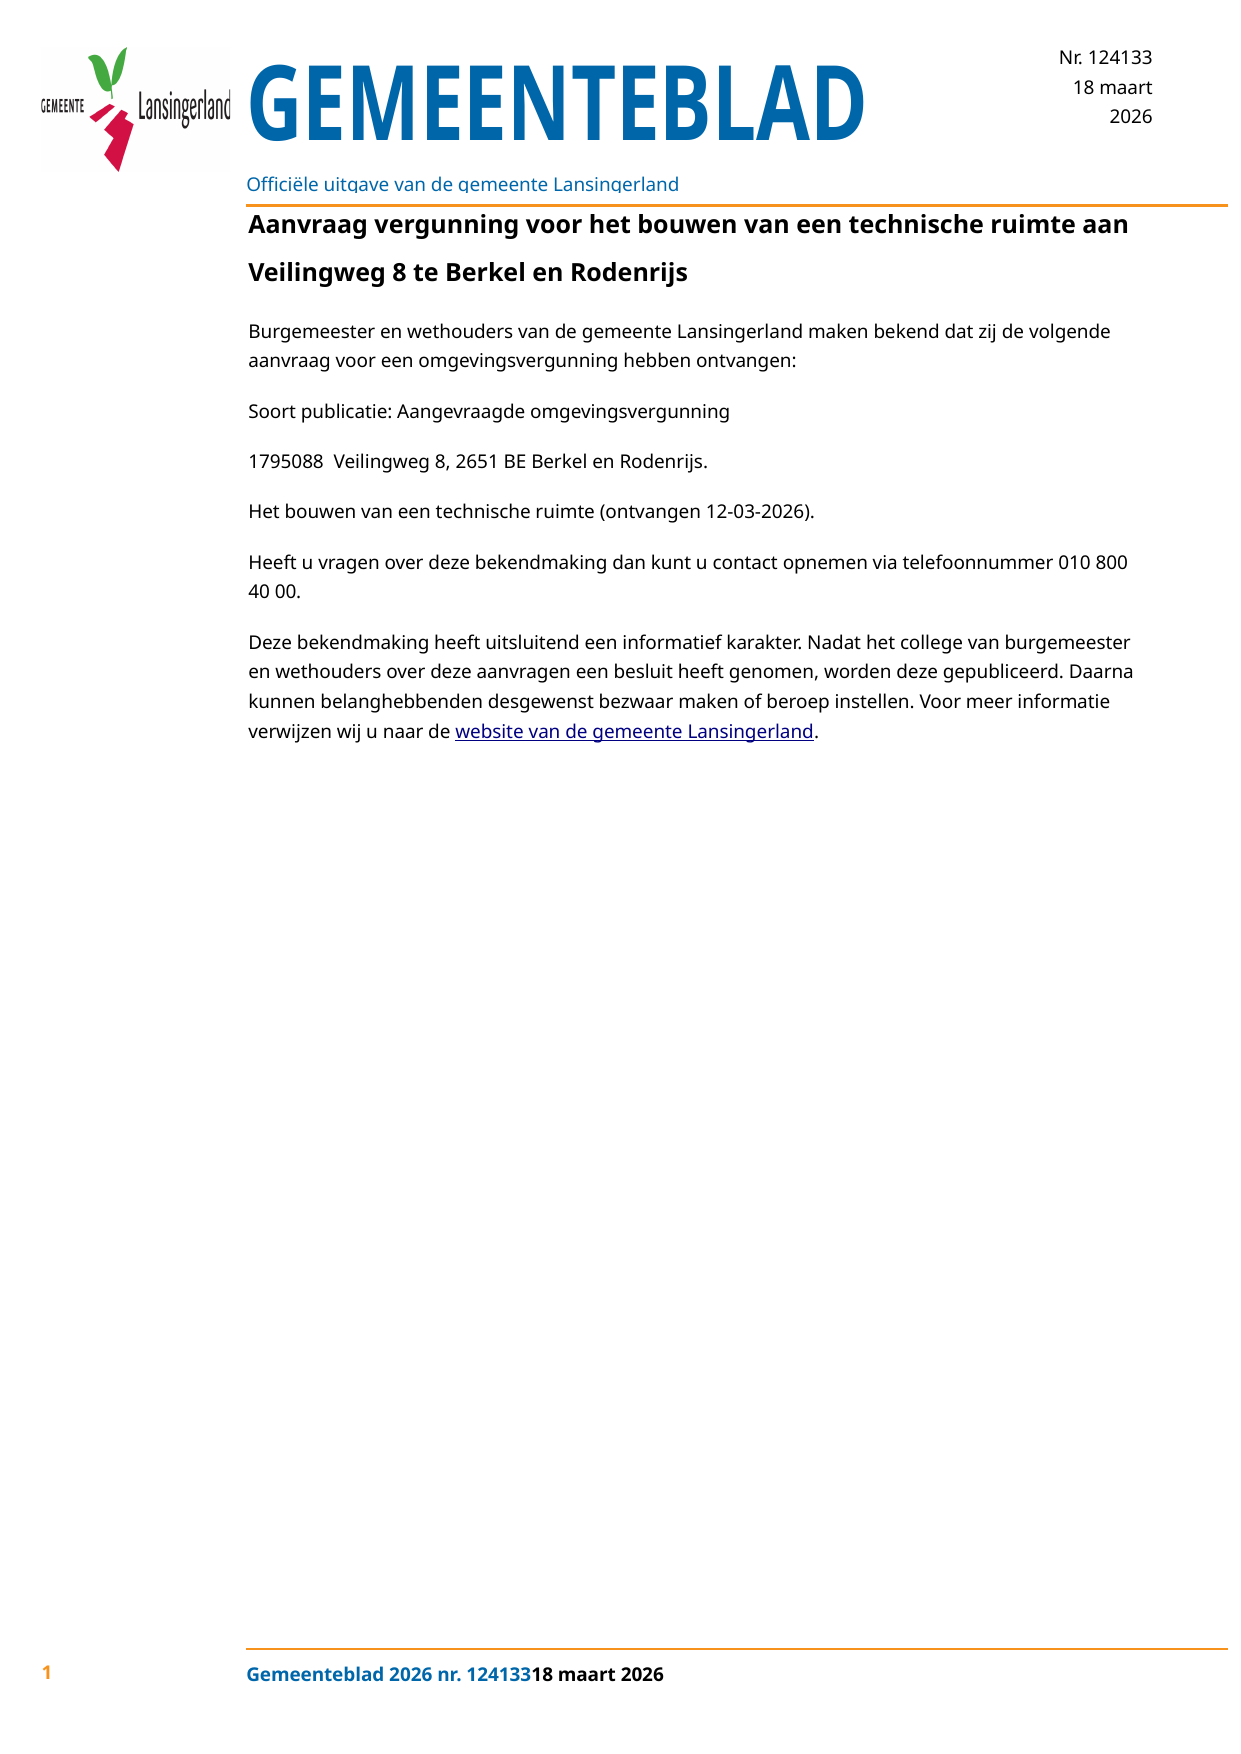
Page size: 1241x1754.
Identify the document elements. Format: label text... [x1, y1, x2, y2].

text Aanvraag vergunning voor het bouwen van een technische ruimte aan Veilingweg 8 te Berkel en Rodenrijs [248, 207, 1152, 288]
text Heeft u vragen over deze bekendmaking dan kunt u contact opnemen via telefoonnummer 010 800 40 00. [248, 549, 1152, 604]
text Het bouwen van een technische ruimte (ontvangen 12-03-2026). [248, 499, 1152, 524]
text 1795088 Veilingweg 8, 2651 BE Berkel en Rodenrijs. [248, 448, 1152, 474]
text Burgemeester en wethouders van de gemeente Lansingerland maken bekend dat zij de volgende aanvraag voor een omgevingsvergunning hebben ontvangen: [248, 318, 1152, 373]
text Soort publicatie: Aangevraagde omgevingsvergunning [248, 398, 1152, 424]
picture [41, 47, 231, 172]
text Deze bekendmaking heeft uitsluitend een informatief karakter. Nadat het college van burgemeester en wethouders over deze aanvragen een besluit heeft genomen, worden deze gepubliceerd. Daarna kunnen belanghebbenden desgewenst bezwaar maken of beroep instellen. Voor meer informatie verwijzen wij u naar de website van de gemeente Lansingerland. [248, 629, 1152, 744]
